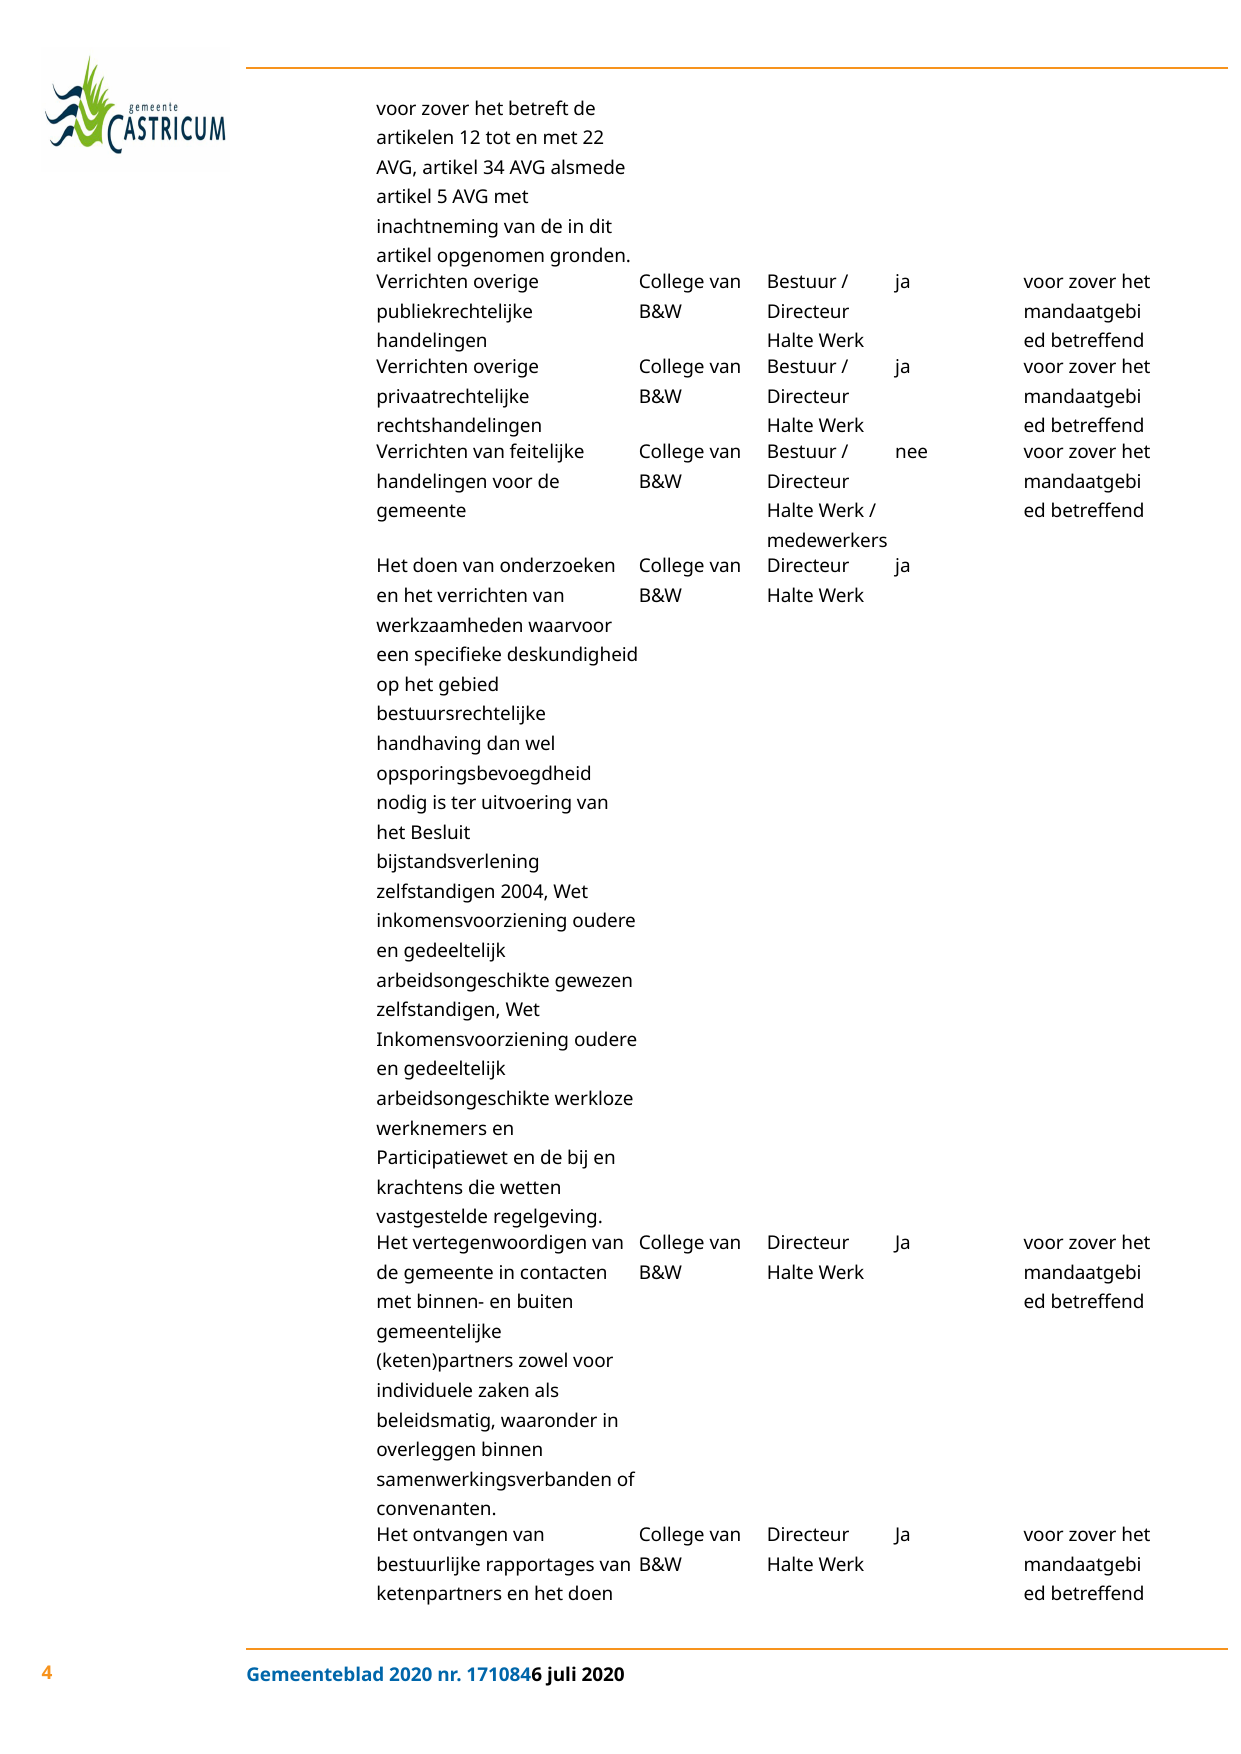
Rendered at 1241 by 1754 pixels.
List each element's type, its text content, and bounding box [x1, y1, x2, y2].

table_cell Ja [895, 1521, 1023, 1606]
table_cell voor zover het mandaatgebied betreffend [1023, 353, 1152, 438]
table_cell [767, 95, 895, 268]
table_cell College van B&W [639, 1521, 767, 1606]
table_cell Het ontvangen van bestuurlijke rapportages van ketenpartners en het doen [376, 1521, 638, 1606]
table_cell [248, 553, 376, 1229]
table_cell College van B&W [639, 353, 767, 438]
table_cell Ja [895, 1229, 1023, 1521]
table_cell nee [895, 438, 1023, 553]
table_cell voor zover het mandaatgebied betreffend [1023, 1229, 1152, 1521]
table_cell voor zover het mandaatgebied betreffend [1023, 269, 1152, 353]
table_cell Directeur Halte Werk [767, 553, 895, 1229]
table_cell Verrichten van feitelijke handelingen voor de gemeente [376, 438, 638, 553]
table_cell College van B&W [639, 438, 767, 553]
table_cell ja [895, 353, 1023, 438]
table_cell Directeur Halte Werk [767, 1229, 895, 1521]
table_cell Bestuur / Directeur Halte Werk / medewerkers [767, 438, 895, 553]
table_cell [639, 95, 767, 268]
table_cell College van B&W [639, 269, 767, 353]
table_cell Bestuur / Directeur Halte Werk [767, 353, 895, 438]
table_cell [248, 438, 376, 553]
table_cell [895, 95, 1023, 268]
table_cell [248, 95, 376, 268]
table_cell Het doen van onderzoeken en het verrichten van werkzaamheden waarvoor een specifieke deskundigheid op het gebied bestuursrechtelijke handhaving dan wel opsporingsbevoegdheid nodig is ter uitvoering van het Besluit bijstandsverlening zelfstandigen 2004, Wet inkomensvoorziening oudere en gedeeltelijk arbeidsongeschikte gewezen zelfstandigen, Wet Inkomensvoorziening oudere en gedeeltelijk arbeidsongeschikte werkloze werknemers en Participatiewet en de bij en krachtens die wetten vastgestelde regelgeving. [376, 553, 638, 1229]
table_cell Directeur Halte Werk [767, 1521, 895, 1606]
table_cell [248, 1229, 376, 1521]
table_cell College van B&W [639, 1229, 767, 1521]
table_cell [248, 269, 376, 353]
table_cell voor zover het betreft de artikelen 12 tot en met 22 AVG, artikel 34 AVG alsmede artikel 5 AVG met inachtneming van de in dit artikel opgenomen gronden. [376, 95, 638, 268]
table_cell College van B&W [639, 553, 767, 1229]
table_cell Verrichten overige publiekrechtelijke handelingen [376, 269, 638, 353]
table_cell [248, 1521, 376, 1606]
table_cell Bestuur / Directeur Halte Werk [767, 269, 895, 353]
table_cell [1023, 553, 1152, 1229]
table_cell voor zover het mandaatgebied betreffend [1023, 1521, 1152, 1606]
picture [41, 47, 231, 172]
table_cell [248, 353, 376, 438]
table_cell voor zover het mandaatgebied betreffend [1023, 438, 1152, 553]
table_cell Verrichten overige privaatrechtelijke rechtshandelingen [376, 353, 638, 438]
table_cell [1023, 95, 1152, 268]
table_cell ja [895, 269, 1023, 353]
table_cell ja [895, 553, 1023, 1229]
table_cell Het vertegenwoordigen van de gemeente in contacten met binnen- en buiten gemeentelijke (keten)partners zowel voor individuele zaken als beleidsmatig, waaronder in overleggen binnen samenwerkingsverbanden of convenanten. [376, 1229, 638, 1521]
